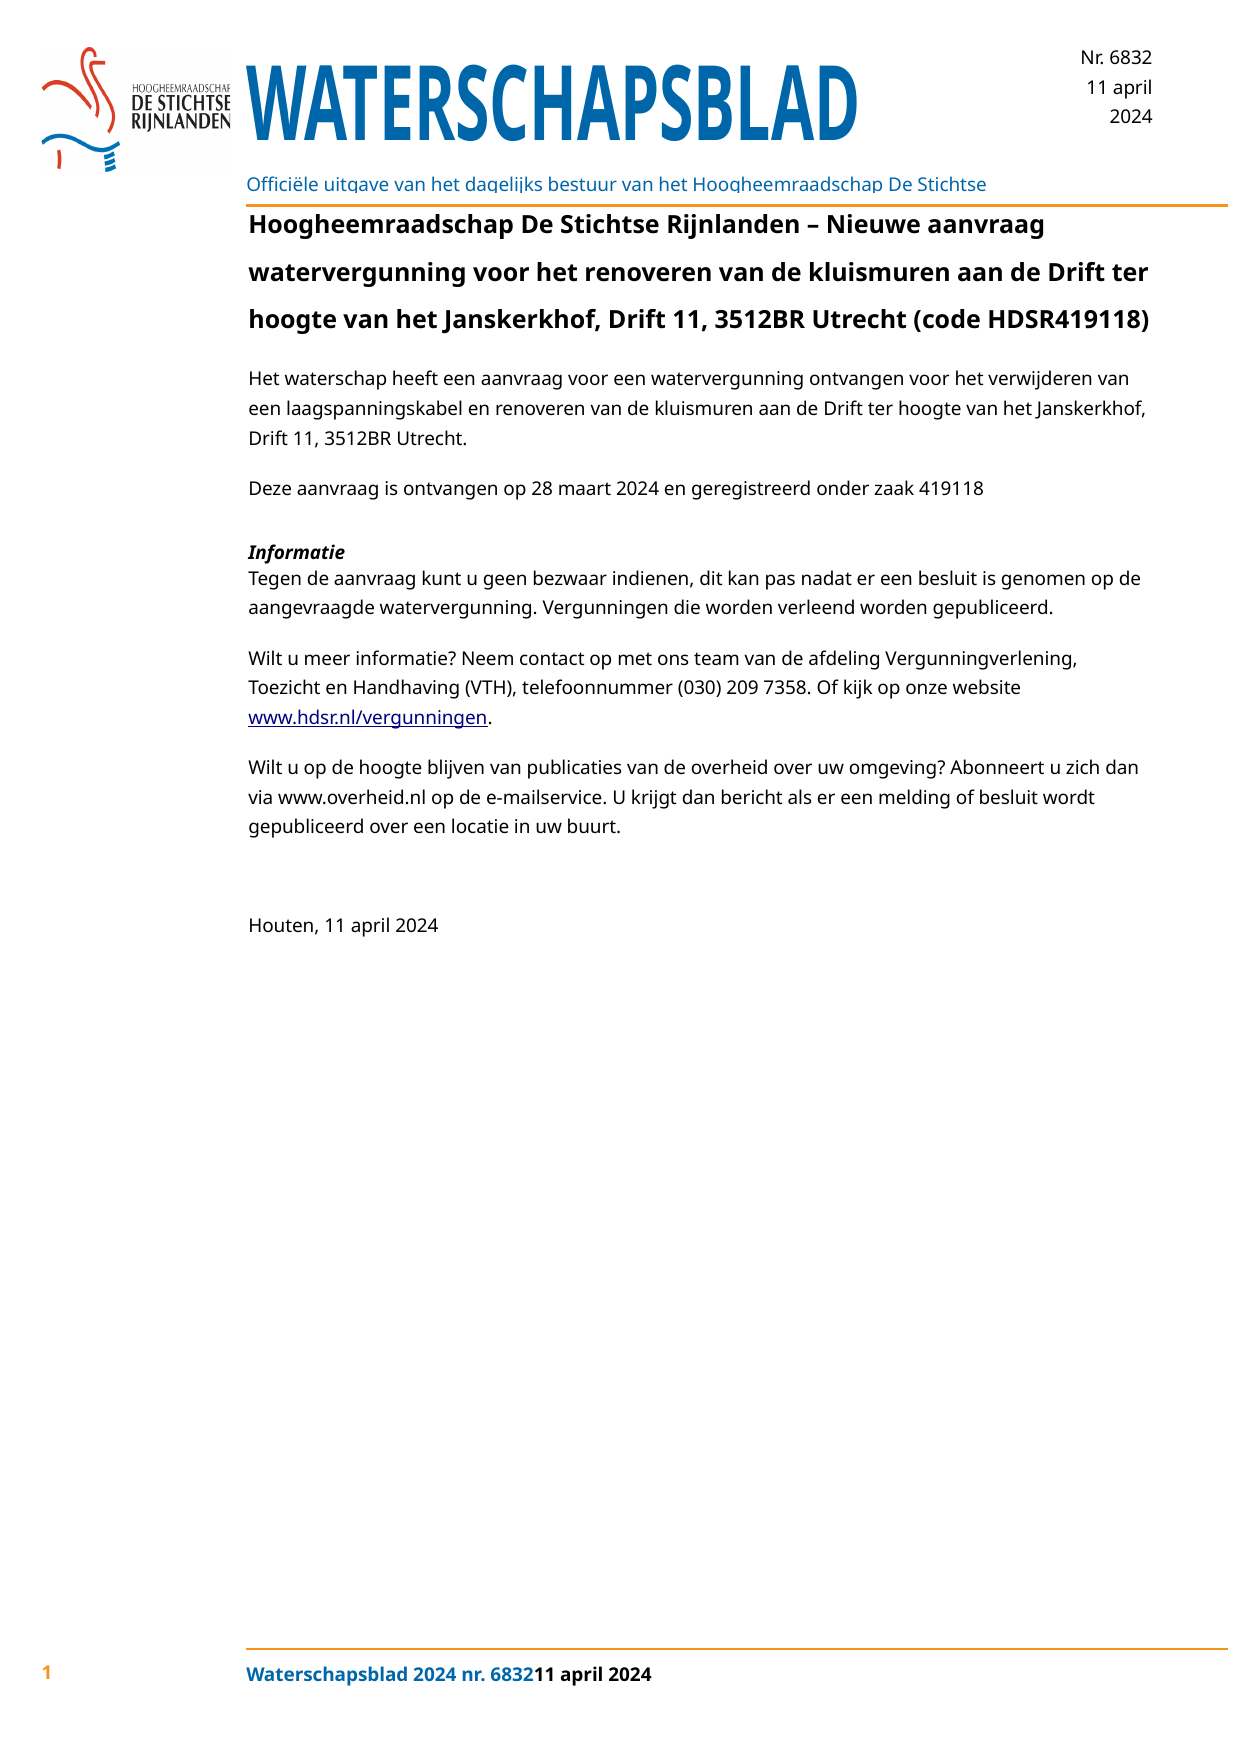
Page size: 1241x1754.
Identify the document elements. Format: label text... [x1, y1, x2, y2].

text Tegen de aanvraag kunt u geen bezwaar indienen, dit kan pas nadat er een besluit is genomen op de aangevraagde watervergunning. Vergunningen die worden verleend worden gepubliceerd. [248, 565, 1152, 620]
picture [41, 47, 231, 172]
text Houten, 11 april 2024 [248, 912, 1152, 937]
text Wilt u meer informatie? Neem contact op met ons team van de afdeling Vergunningverlening, Toezicht en Handhaving (VTH), telefoonnummer (030) 209 7358. Of kijk op onze website www.hdsr.nl/vergunningen. [248, 645, 1152, 730]
text Hoogheemraadschap De Stichtse Rijnlanden – Nieuwe aanvraag watervergunning voor het renoveren van de kluismuren aan de Drift ter hoogte van het Janskerkhof, Drift 11, 3512BR Utrecht (code HDSR419118) [248, 207, 1152, 336]
text Wilt u op de hoogte blijven van publicaties van de overheid over uw omgeving? Abonneert u zich dan via www.overheid.nl op de e-mailservice. U krijgt dan bericht als er een melding of besluit wordt gepubliceerd over een locatie in uw buurt. [248, 754, 1152, 839]
text Deze aanvraag is ontvangen op 28 maart 2024 en geregistreerd onder zaak 419118 [248, 475, 1152, 501]
text Het waterschap heeft een aanvraag voor een watervergunning ontvangen voor het verwijderen van een laagspanningskabel en renoveren van de kluismuren aan de Drift ter hoogte van het Janskerkhof, Drift 11, 3512BR Utrecht. [248, 366, 1152, 450]
text Informatie [248, 539, 1152, 565]
